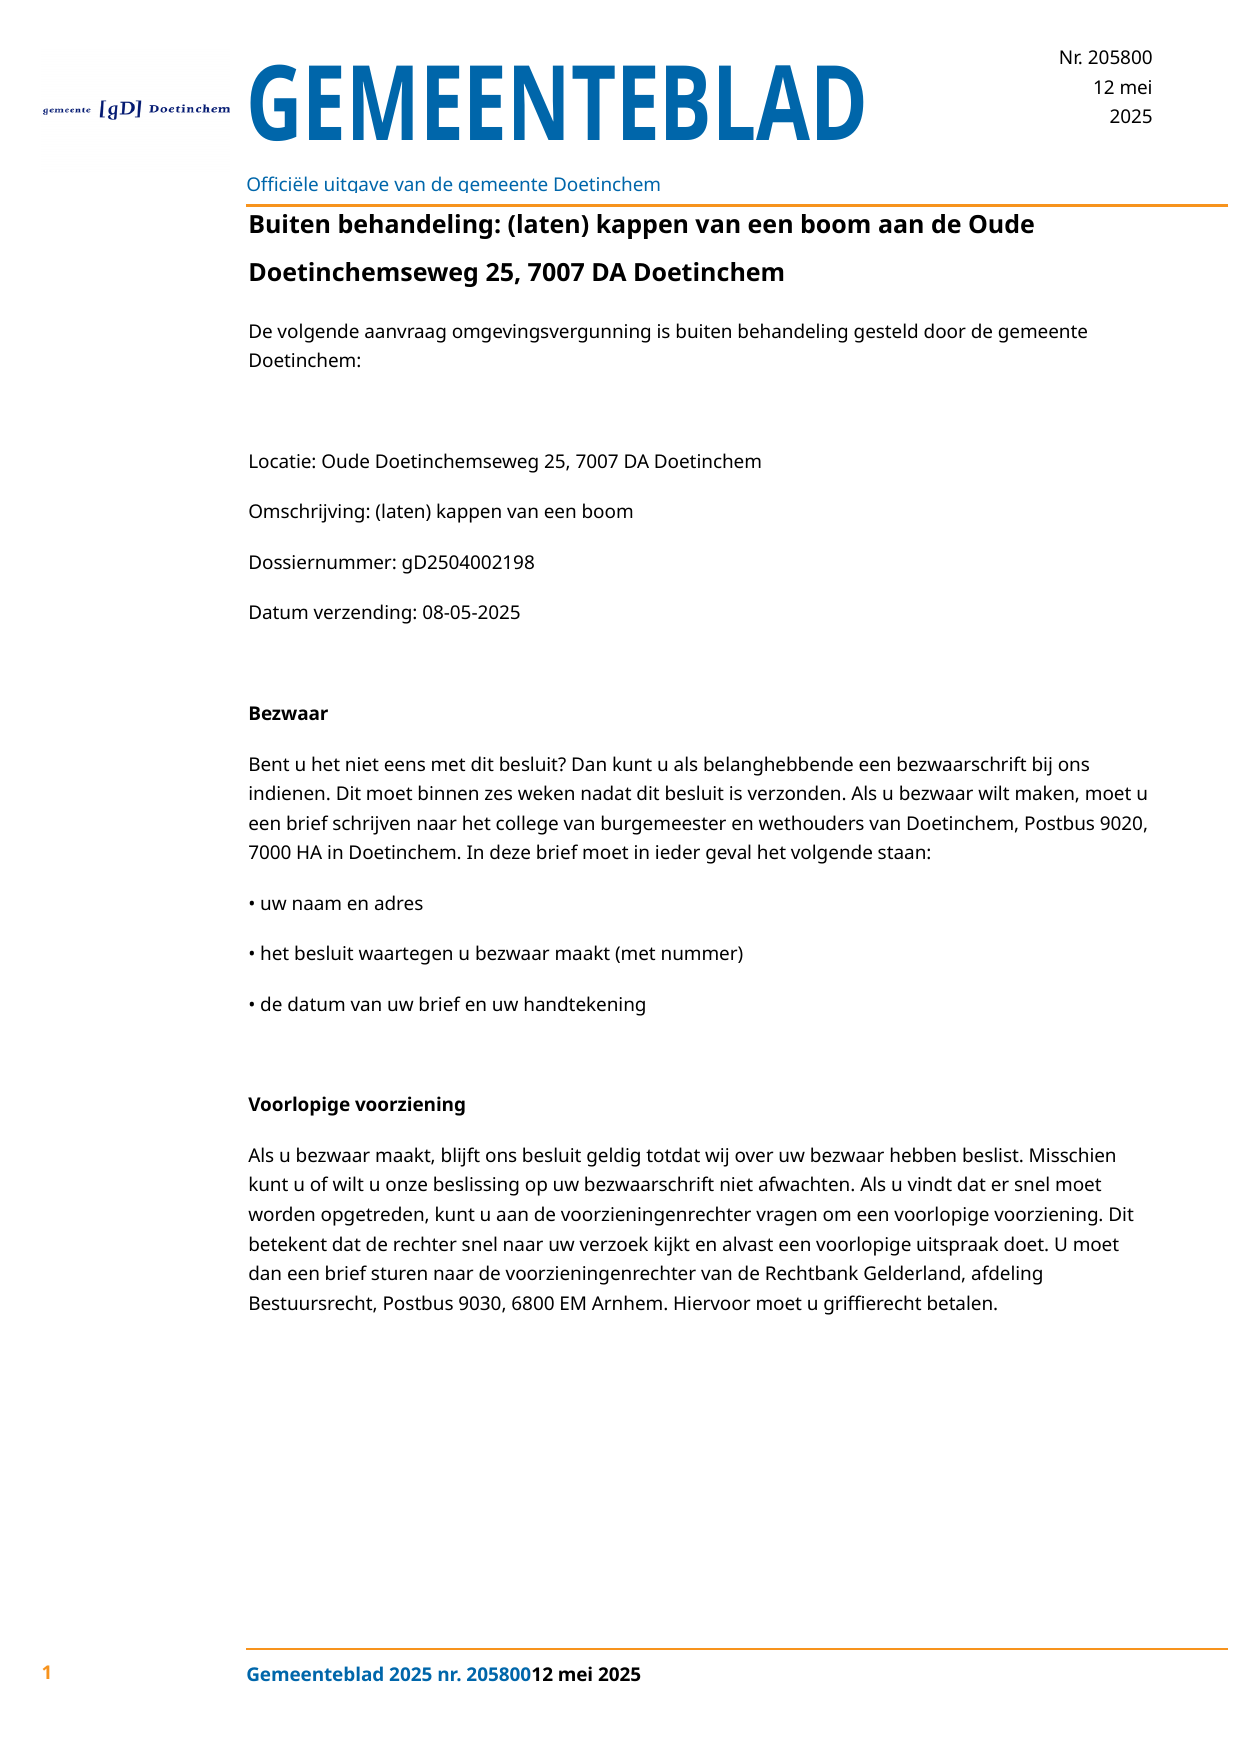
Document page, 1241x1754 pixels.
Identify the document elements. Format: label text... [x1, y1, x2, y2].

text Dossiernummer: gD2504002198 [248, 549, 1152, 575]
text Bezwaar [248, 700, 1152, 726]
text Buiten behandeling: (laten) kappen van een boom aan de Oude Doetinchemseweg 25, 7007 DA Doetinchem [248, 207, 1152, 288]
text • uw naam en adres [248, 890, 1152, 916]
text Voorlopige voorziening [248, 1092, 1152, 1117]
picture [41, 47, 231, 172]
text Omschrijving: (laten) kappen van een boom [248, 499, 1152, 524]
text Datum verzending: 08-05-2025 [248, 599, 1152, 625]
text Als u bezwaar maakt, blijft ons besluit geldig totdat wij over uw bezwaar hebben beslist. Misschien kunt u of wilt u onze beslissing op uw bezwaarschrift niet afwachten. Als u vindt dat er snel moet worden opgetreden, kunt u aan de voorzieningenrechter vragen om een voorlopige voorziening. Dit betekent dat de rechter snel naar uw verzoek kijkt en alvast een voorlopige uitspraak doet. U moet dan een brief sturen naar de voorzieningenrechter van de Rechtbank Gelderland, afdeling Bestuursrecht, Postbus 9030, 6800 EM Arnhem. Hiervoor moet u griffierecht betalen. [248, 1142, 1152, 1316]
text Locatie: Oude Doetinchemseweg 25, 7007 DA Doetinchem [248, 448, 1152, 474]
text • het besluit waartegen u bezwaar maakt (met nummer) [248, 940, 1152, 966]
text De volgende aanvraag omgevingsvergunning is buiten behandeling gesteld door de gemeente Doetinchem: [248, 318, 1152, 373]
text Bent u het niet eens met dit besluit? Dan kunt u als belanghebbende een bezwaarschrift bij ons indienen. Dit moet binnen zes weken nadat dit besluit is verzonden. Als u bezwaar wilt maken, moet u een brief schrijven naar het college van burgemeester en wethouders van Doetinchem, Postbus 9020, 7000 HA in Doetinchem. In deze brief moet in ieder geval het volgende staan: [248, 751, 1152, 865]
text • de datum van uw brief en uw handtekening [248, 991, 1152, 1017]
